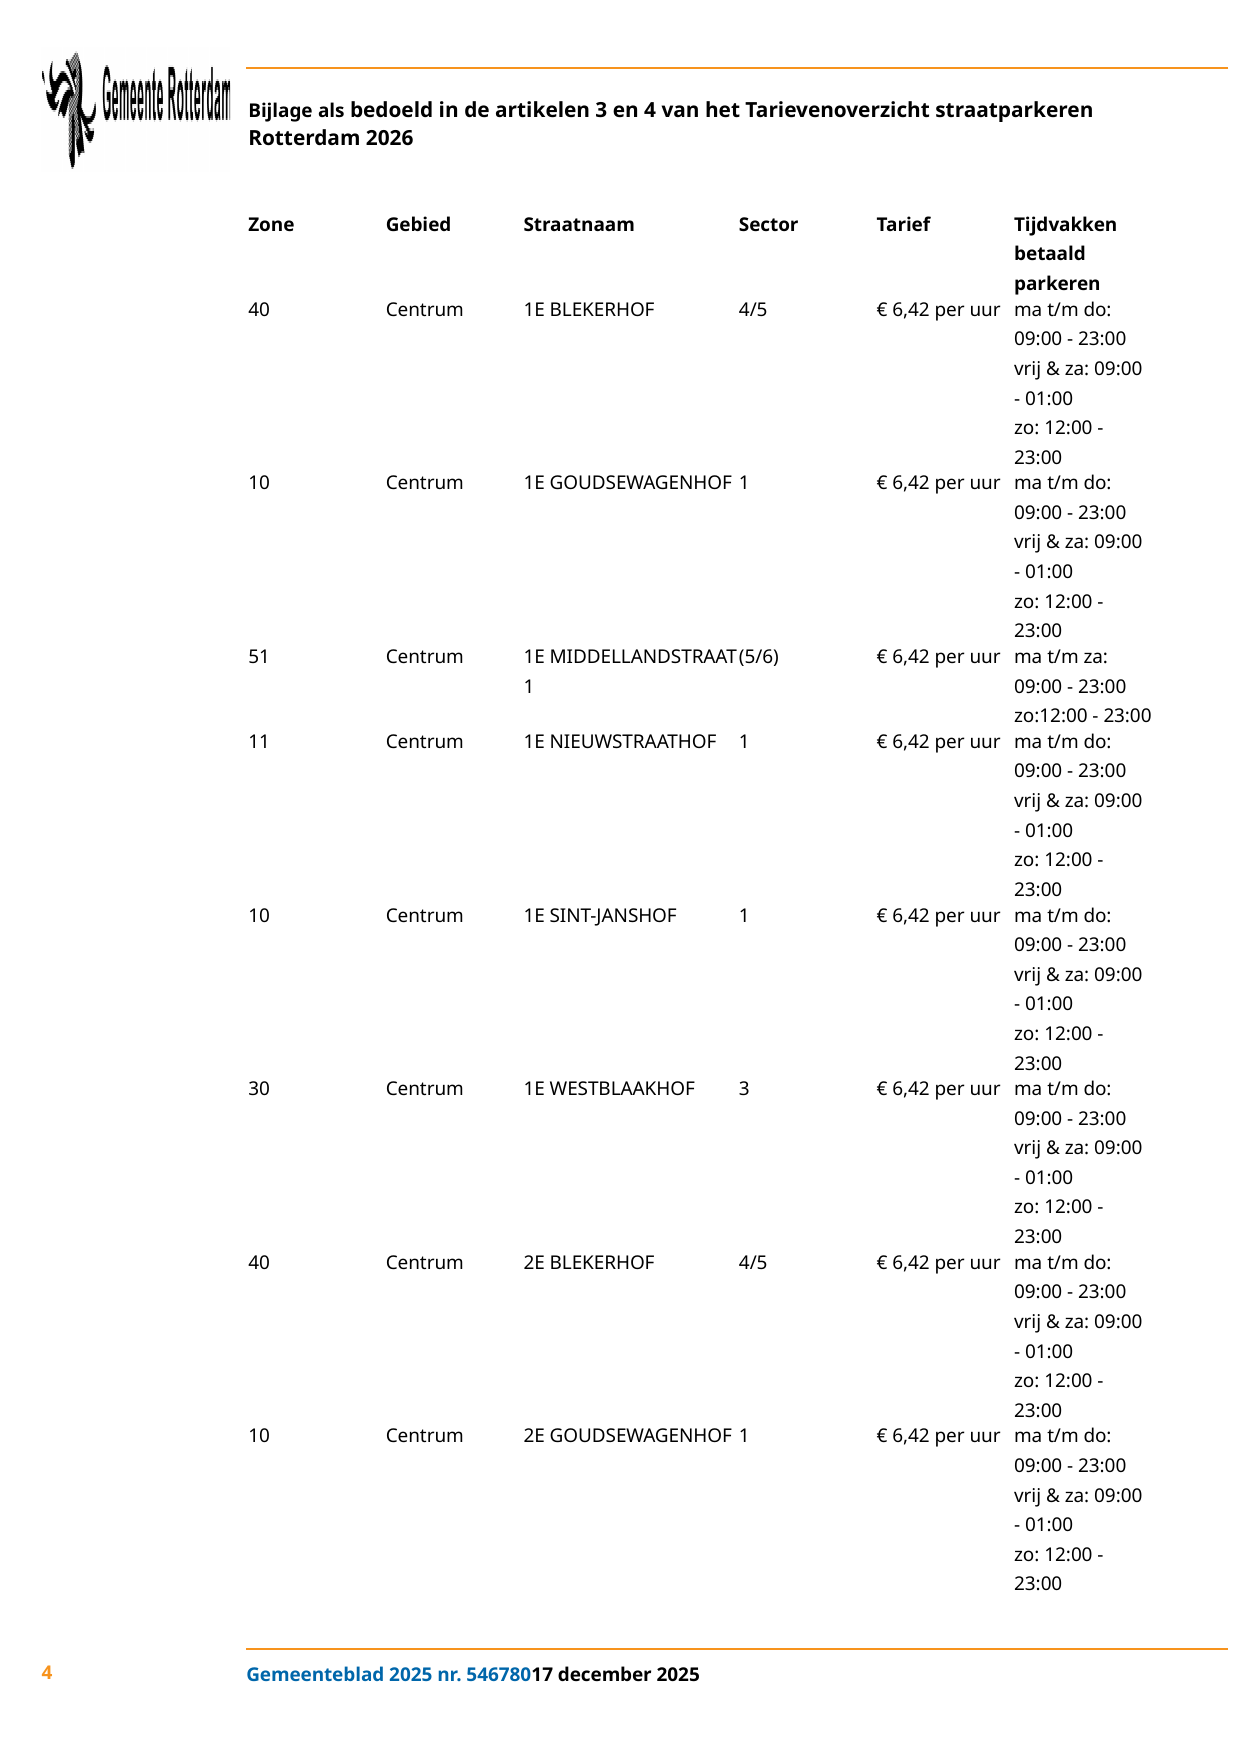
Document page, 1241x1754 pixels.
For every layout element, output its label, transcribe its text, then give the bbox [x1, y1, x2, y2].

table_cell ma t/m do: 09:00 - 23:00 vrij & za: 09:00 - 01:00 zo: 12:00 - 23:00 [1014, 1249, 1152, 1423]
table_cell 40 [248, 296, 386, 469]
table_cell Centrum [386, 296, 523, 469]
table_cell ma t/m do: 09:00 - 23:00 vrij & za: 09:00 - 01:00 zo: 12:00 - 23:00 [1014, 1075, 1152, 1249]
table_cell € 6,42 per uur [876, 1423, 1014, 1596]
table_cell Centrum [386, 1075, 523, 1249]
text Bijlage als bedoeld in de artikelen 3 en 4 van het Tarievenoverzicht straatparkeren Rotterdam 2026 [248, 95, 1152, 152]
table_cell ma t/m do: 09:00 - 23:00 vrij & za: 09:00 - 01:00 zo: 12:00 - 23:00 [1014, 470, 1152, 643]
table_cell 1 [739, 470, 876, 643]
table_cell 11 [248, 728, 386, 902]
table_cell 1 [739, 1423, 876, 1596]
table_header Straatnaam [523, 211, 739, 296]
picture [41, 47, 231, 172]
table_cell Centrum [386, 470, 523, 643]
table_cell Centrum [386, 902, 523, 1075]
table_header Sector [739, 211, 876, 296]
table_cell € 6,42 per uur [876, 470, 1014, 643]
table_header Tarief [876, 211, 1014, 296]
table_cell Centrum [386, 1423, 523, 1596]
table_cell ma t/m do: 09:00 - 23:00 vrij & za: 09:00 - 01:00 zo: 12:00 - 23:00 [1014, 1423, 1152, 1596]
table_cell € 6,42 per uur [876, 902, 1014, 1075]
table_cell 1E WESTBLAAKHOF [523, 1075, 739, 1249]
table_cell 1E GOUDSEWAGENHOF [523, 470, 739, 643]
table_header Tijdvakken betaald parkeren [1014, 211, 1152, 296]
table_cell 1E BLEKERHOF [523, 296, 739, 469]
table_cell ma t/m do: 09:00 - 23:00 vrij & za: 09:00 - 01:00 zo: 12:00 - 23:00 [1014, 902, 1152, 1075]
table_cell ma t/m do: 09:00 - 23:00 vrij & za: 09:00 - 01:00 zo: 12:00 - 23:00 [1014, 728, 1152, 902]
table_cell 10 [248, 1423, 386, 1596]
table_cell € 6,42 per uur [876, 1249, 1014, 1423]
table_cell 1 [739, 728, 876, 902]
table_cell 2E BLEKERHOF [523, 1249, 739, 1423]
table_cell ma t/m za: 09:00 - 23:00 zo:12:00 - 23:00 [1014, 643, 1152, 728]
table_cell 4/5 [739, 1249, 876, 1423]
table_cell Centrum [386, 1249, 523, 1423]
table_cell 51 [248, 643, 386, 728]
table_cell 10 [248, 470, 386, 643]
table_cell 30 [248, 1075, 386, 1249]
table_cell 40 [248, 1249, 386, 1423]
table_cell 3 [739, 1075, 876, 1249]
table_cell 10 [248, 902, 386, 1075]
table_cell Centrum [386, 728, 523, 902]
table_cell 1E SINT-JANSHOF [523, 902, 739, 1075]
table_cell 1E NIEUWSTRAATHOF [523, 728, 739, 902]
table_cell 4/5 [739, 296, 876, 469]
table_cell € 6,42 per uur [876, 1075, 1014, 1249]
table_cell 2E GOUDSEWAGENHOF [523, 1423, 739, 1596]
table_cell Centrum [386, 643, 523, 728]
table_cell ma t/m do: 09:00 - 23:00 vrij & za: 09:00 - 01:00 zo: 12:00 - 23:00 [1014, 296, 1152, 469]
table_cell € 6,42 per uur [876, 296, 1014, 469]
table_header Zone [248, 211, 386, 296]
table_cell 1E MIDDELLANDSTRAAT 1 [523, 643, 739, 728]
table_cell € 6,42 per uur [876, 728, 1014, 902]
table_cell € 6,42 per uur [876, 643, 1014, 728]
table_header Gebied [386, 211, 523, 296]
table_cell (5/6) [739, 643, 876, 728]
table_cell 1 [739, 902, 876, 1075]
